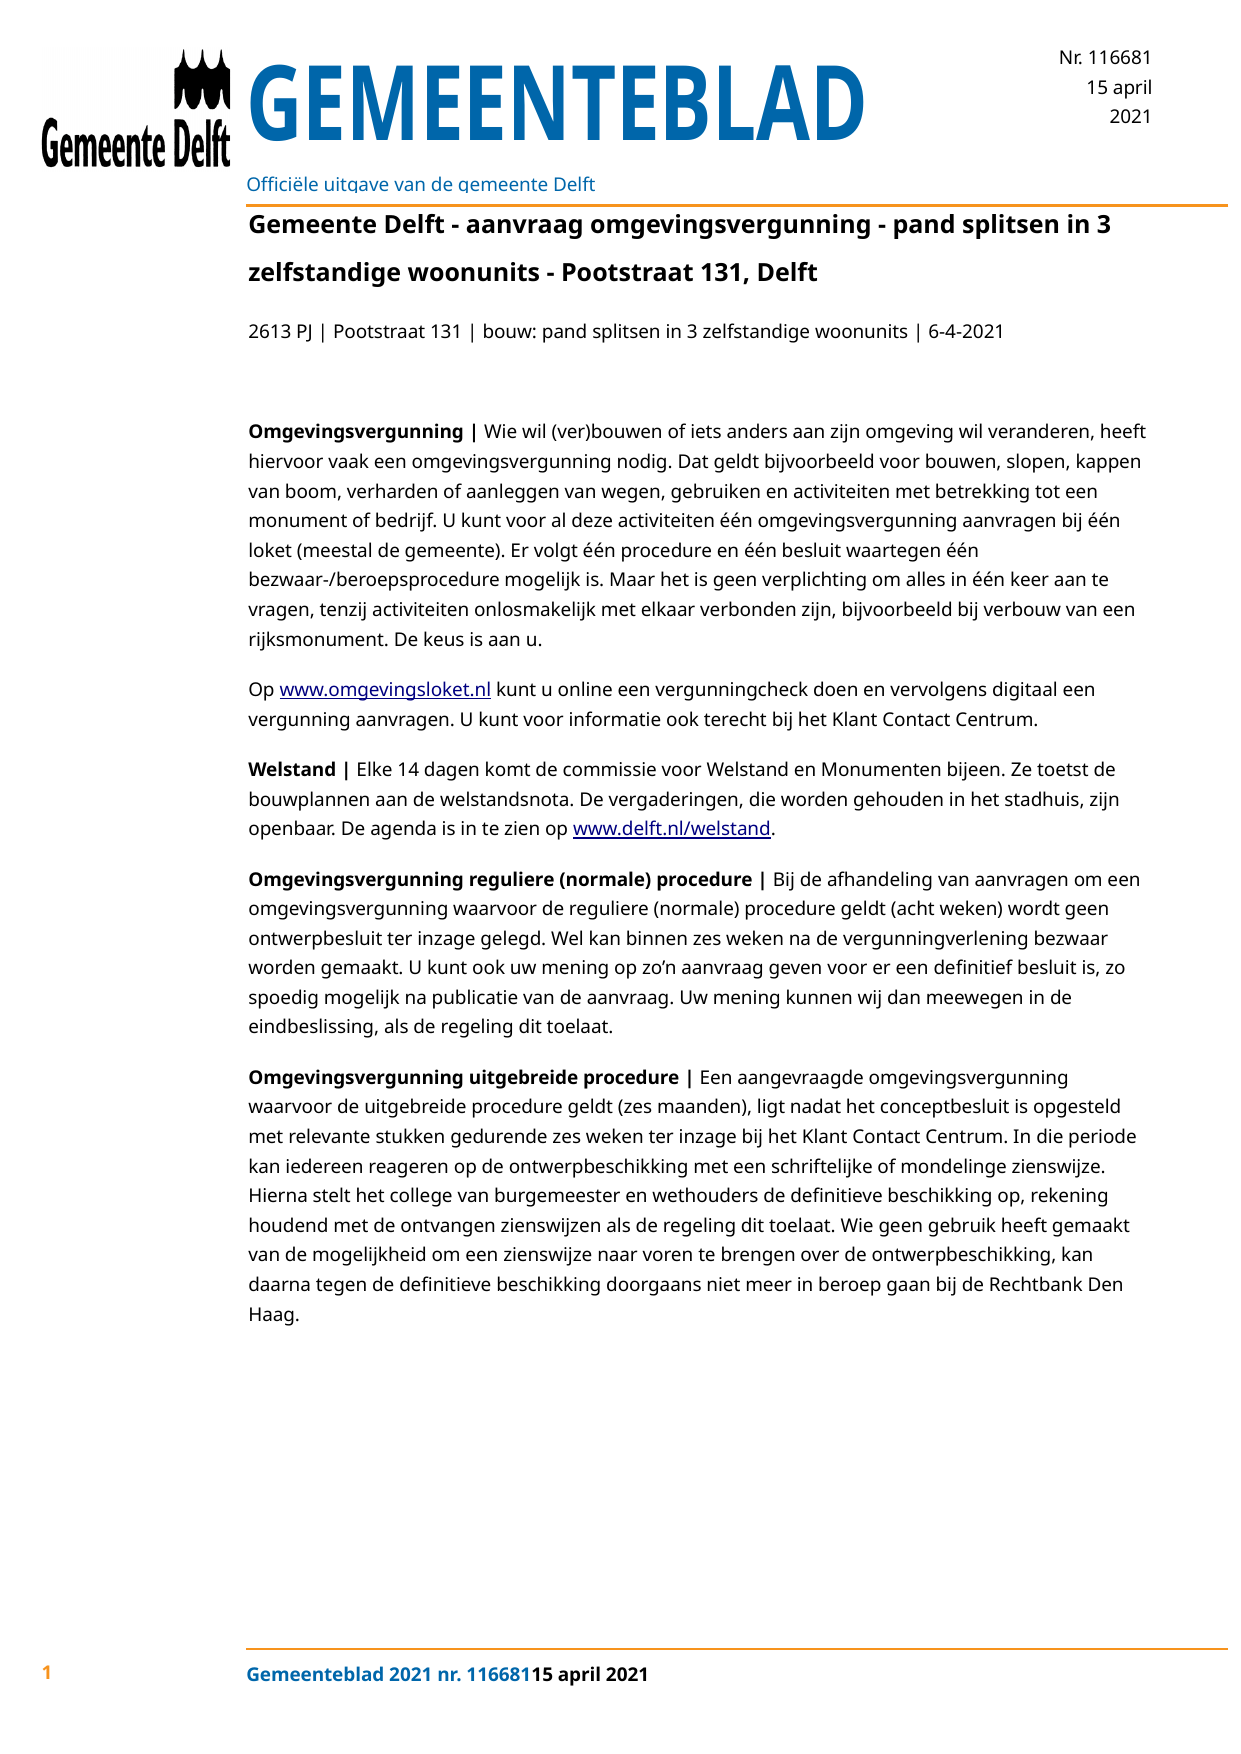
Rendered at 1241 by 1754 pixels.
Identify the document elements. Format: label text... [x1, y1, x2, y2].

text 2613 PJ | Pootstraat 131 | bouw: pand splitsen in 3 zelfstandige woonunits | 6-4-2021 [248, 318, 1152, 344]
text Op www.omgevingsloket.nl kunt u online een vergunningcheck doen en vervolgens digitaal een vergunning aanvragen. U kunt voor informatie ook terecht bij het Klant Contact Centrum. [248, 676, 1152, 732]
text Welstand | Elke 14 dagen komt de commissie voor Welstand en Monumenten bijeen. Ze toetst de bouwplannen aan de welstandsnota. De vergaderingen, die worden gehouden in het stadhuis, zijn openbaar. De agenda is in te zien op www.delft.nl/welstand. [248, 756, 1152, 841]
text Omgevingsvergunning | Wie wil (ver)bouwen of iets anders aan zijn omgeving wil veranderen, heeft hiervoor vaak een omgevingsvergunning nodig. Dat geldt bijvoorbeeld voor bouwen, slopen, kappen van boom, verharden of aanleggen van wegen, gebruiken en activiteiten met betrekking tot een monument of bedrijf. U kunt voor al deze activiteiten één omgevingsvergunning aanvragen bij één loket (meestal de gemeente). Er volgt één procedure en één besluit waartegen één bezwaar-/beroepsprocedure mogelijk is. Maar het is geen verplichting om alles in één keer aan te vragen, tenzij activiteiten onlosmakelijk met elkaar verbonden zijn, bijvoorbeeld bij verbouw van een rijksmonument. De keus is aan u. [248, 419, 1152, 652]
text Omgevingsvergunning reguliere (normale) procedure | Bij de afhandeling van aanvragen om een omgevingsvergunning waarvoor de reguliere (normale) procedure geldt (acht weken) wordt geen ontwerpbesluit ter inzage gelegd. Wel kan binnen zes weken na de vergunningverlening bezwaar worden gemaakt. U kunt ook uw mening op zo’n aanvraag geven voor er een definitief besluit is, zo spoedig mogelijk na publicatie van de aanvraag. Uw mening kunnen wij dan meewegen in de eindbeslissing, als de regeling dit toelaat. [248, 866, 1152, 1039]
text Gemeente Delft - aanvraag omgevingsvergunning - pand splitsen in 3 zelfstandige woonunits - Pootstraat 131, Delft [248, 207, 1152, 288]
text Omgevingsvergunning uitgebreide procedure | Een aangevraagde omgevingsvergunning waarvoor de uitgebreide procedure geldt (zes maanden), ligt nadat het conceptbesluit is opgesteld met relevante stukken gedurende zes weken ter inzage bij het Klant Contact Centrum. In die periode kan iedereen reageren op de ontwerpbeschikking met een schriftelijke of mondelinge zienswijze. Hierna stelt het college van burgemeester en wethouders de definitieve beschikking op, rekening houdend met de ontvangen zienswijzen als de regeling dit toelaat. Wie geen gebruik heeft gemaakt van de mogelijkheid om een zienswijze naar voren te brengen over de ontwerpbeschikking, kan daarna tegen de definitieve beschikking doorgaans niet meer in beroep gaan bij de Rechtbank Den Haag. [248, 1064, 1152, 1327]
picture [41, 47, 231, 172]
